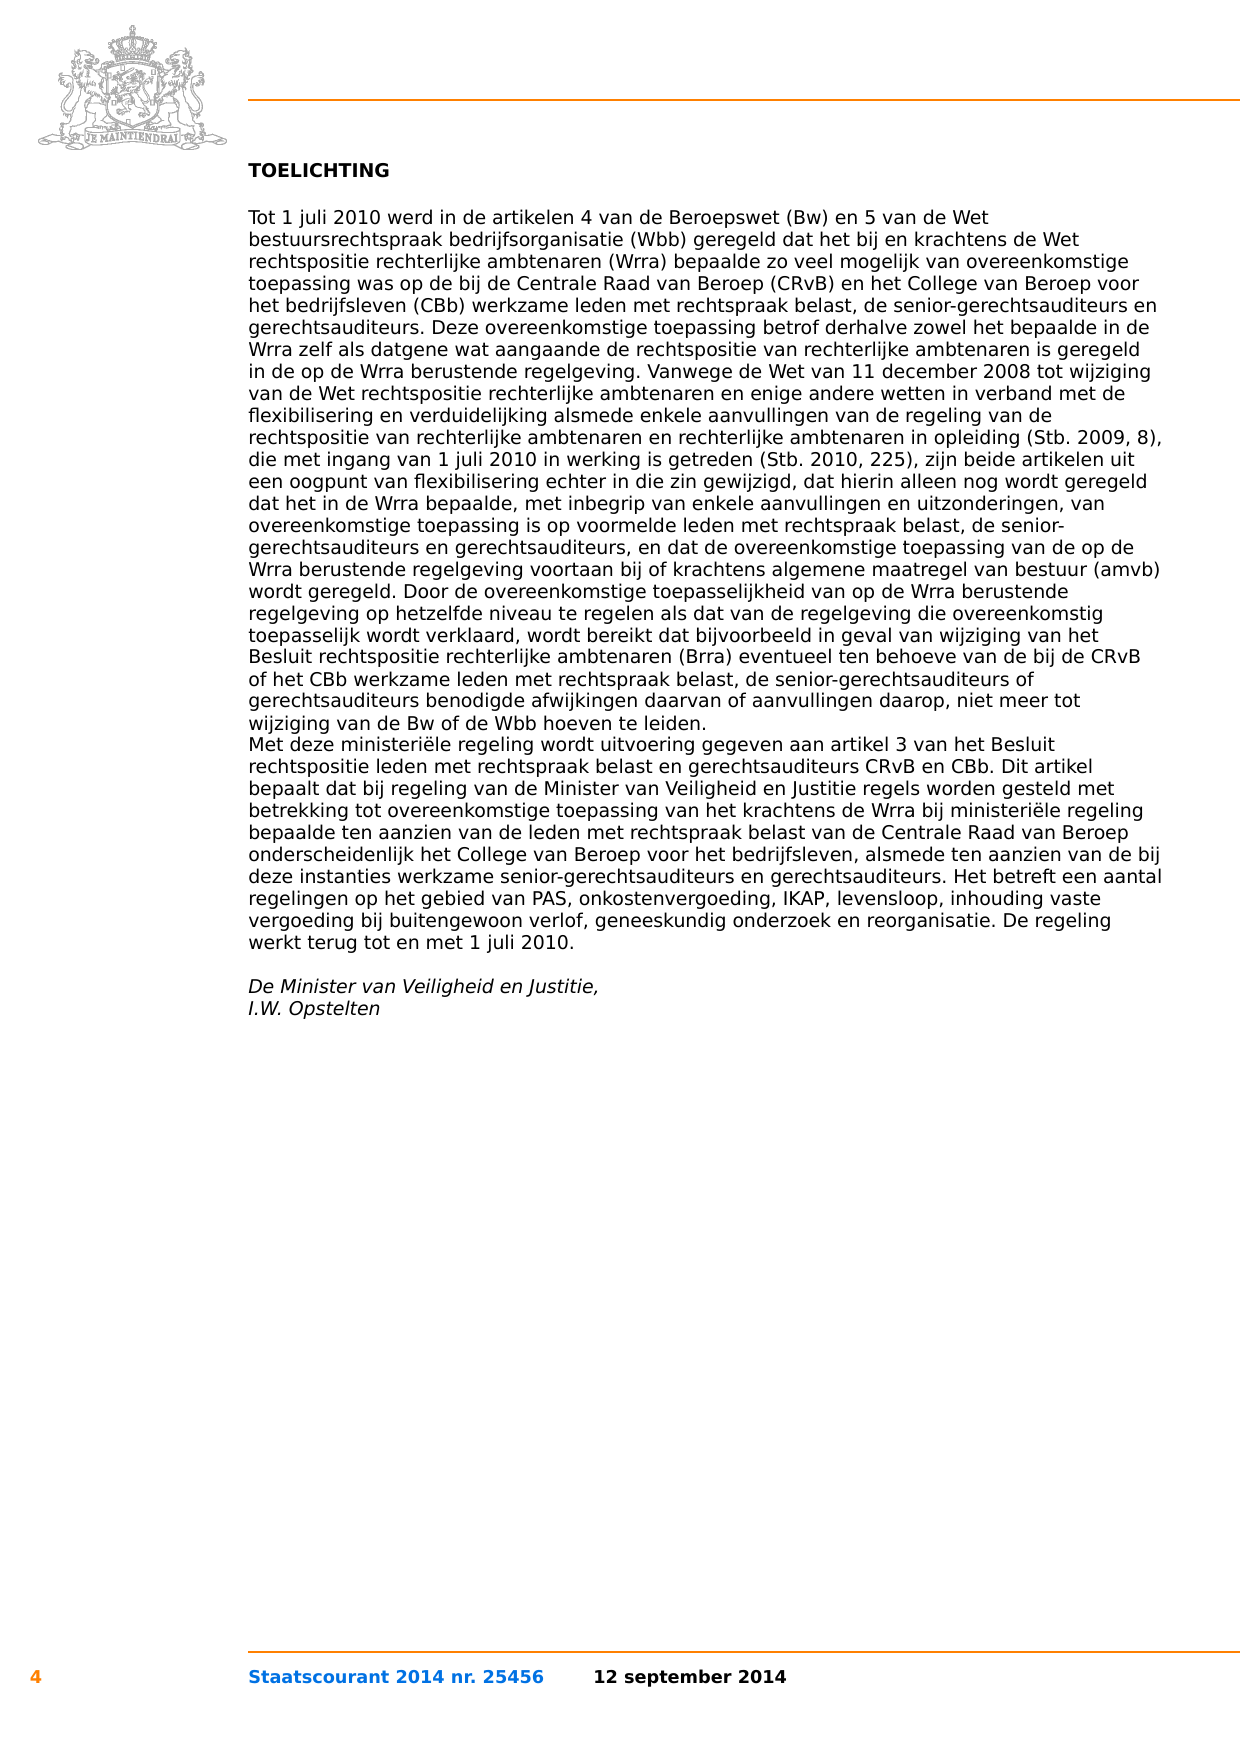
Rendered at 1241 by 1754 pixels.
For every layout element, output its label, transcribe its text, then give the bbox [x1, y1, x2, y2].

text De Minister van Veiligheid en Justitie, I.W. Opstelten [248, 976, 1163, 1020]
text Met deze ministeriële regeling wordt uitvoering gegeven aan artikel 3 van het Besluit rechtspositie leden met rechtspraak belast en gerechtsauditeurs CRvB en CBb. Dit artikel bepaalt dat bij regeling van de Minister van Veiligheid en Justitie regels worden gesteld met betrekking tot overeenkomstige toepassing van het krachtens de Wrra bij ministeriële regeling bepaalde ten aanzien van de leden met rechtspraak belast van de Centrale Raad van Beroep onderscheidenlijk het College van Beroep voor het bedrijfsleven, alsmede ten aanzien van de bij deze instanties werkzame senior-gerechtsauditeurs en gerechtsauditeurs. Het betreft een aantal regelingen op het gebied van PAS, onkostenvergoeding, IKAP, levensloop, inhouding vaste vergoeding bij buitengewoon verlof, geneeskundig onderzoek en reorganisatie. De regeling werkt terug tot en met 1 juli 2010. [248, 734, 1163, 954]
picture [38, 25, 227, 150]
subtitle TOELICHTING [248, 160, 1163, 182]
text Tot 1 juli 2010 werd in de artikelen 4 van de Beroepswet (Bw) en 5 van de Wet bestuursrechtspraak bedrijfsorganisatie (Wbb) geregeld dat het bij en krachtens de Wet rechtspositie rechterlijke ambtenaren (Wrra) bepaalde zo veel mogelijk van overeenkomstige toepassing was op de bij de Centrale Raad van Beroep (CRvB) en het College van Beroep voor het bedrijfsleven (CBb) werkzame leden met rechtspraak belast, de senior-gerechtsauditeurs en gerechtsauditeurs. Deze overeenkomstige toepassing betrof derhalve zowel het bepaalde in de Wrra zelf als datgene wat aangaande de rechtspositie van rechterlijke ambtenaren is geregeld in de op de Wrra berustende regelgeving. Vanwege de Wet van 11 december 2008 tot wijziging van de Wet rechtspositie rechterlijke ambtenaren en enige andere wetten in verband met de flexibilisering en verduidelijking alsmede enkele aanvullingen van de regeling van de rechtspositie van rechterlijke ambtenaren en rechterlijke ambtenaren in opleiding (Stb. 2009, 8), die met ingang van 1 juli 2010 in werking is getreden (Stb. 2010, 225), zijn beide artikelen uit een oogpunt van flexibilisering echter in die zin gewijzigd, dat hierin alleen nog wordt geregeld dat het in de Wrra bepaalde, met inbegrip van enkele aanvullingen en uitzonderingen, van overeenkomstige toepassing is op voormelde leden met rechtspraak belast, de senior-gerechtsauditeurs en gerechtsauditeurs, en dat de overeenkomstige toepassing van de op de Wrra berustende regelgeving voortaan bij of krachtens algemene maatregel van bestuur (amvb) wordt geregeld. Door de overeenkomstige toepasselijkheid van op de Wrra berustende regelgeving op hetzelfde niveau te regelen als dat van de regelgeving die overeenkomstig toepasselijk wordt verklaard, wordt bereikt dat bijvoorbeeld in geval van wijziging van het Besluit rechtspositie rechterlijke ambtenaren (Brra) eventueel ten behoeve van de bij de CRvB of het CBb werkzame leden met rechtspraak belast, de senior-gerechtsauditeurs of gerechtsauditeurs benodigde afwijkingen daarvan of aanvullingen daarop, niet meer tot wijziging van de Bw of de Wbb hoeven te leiden. [248, 207, 1163, 734]
